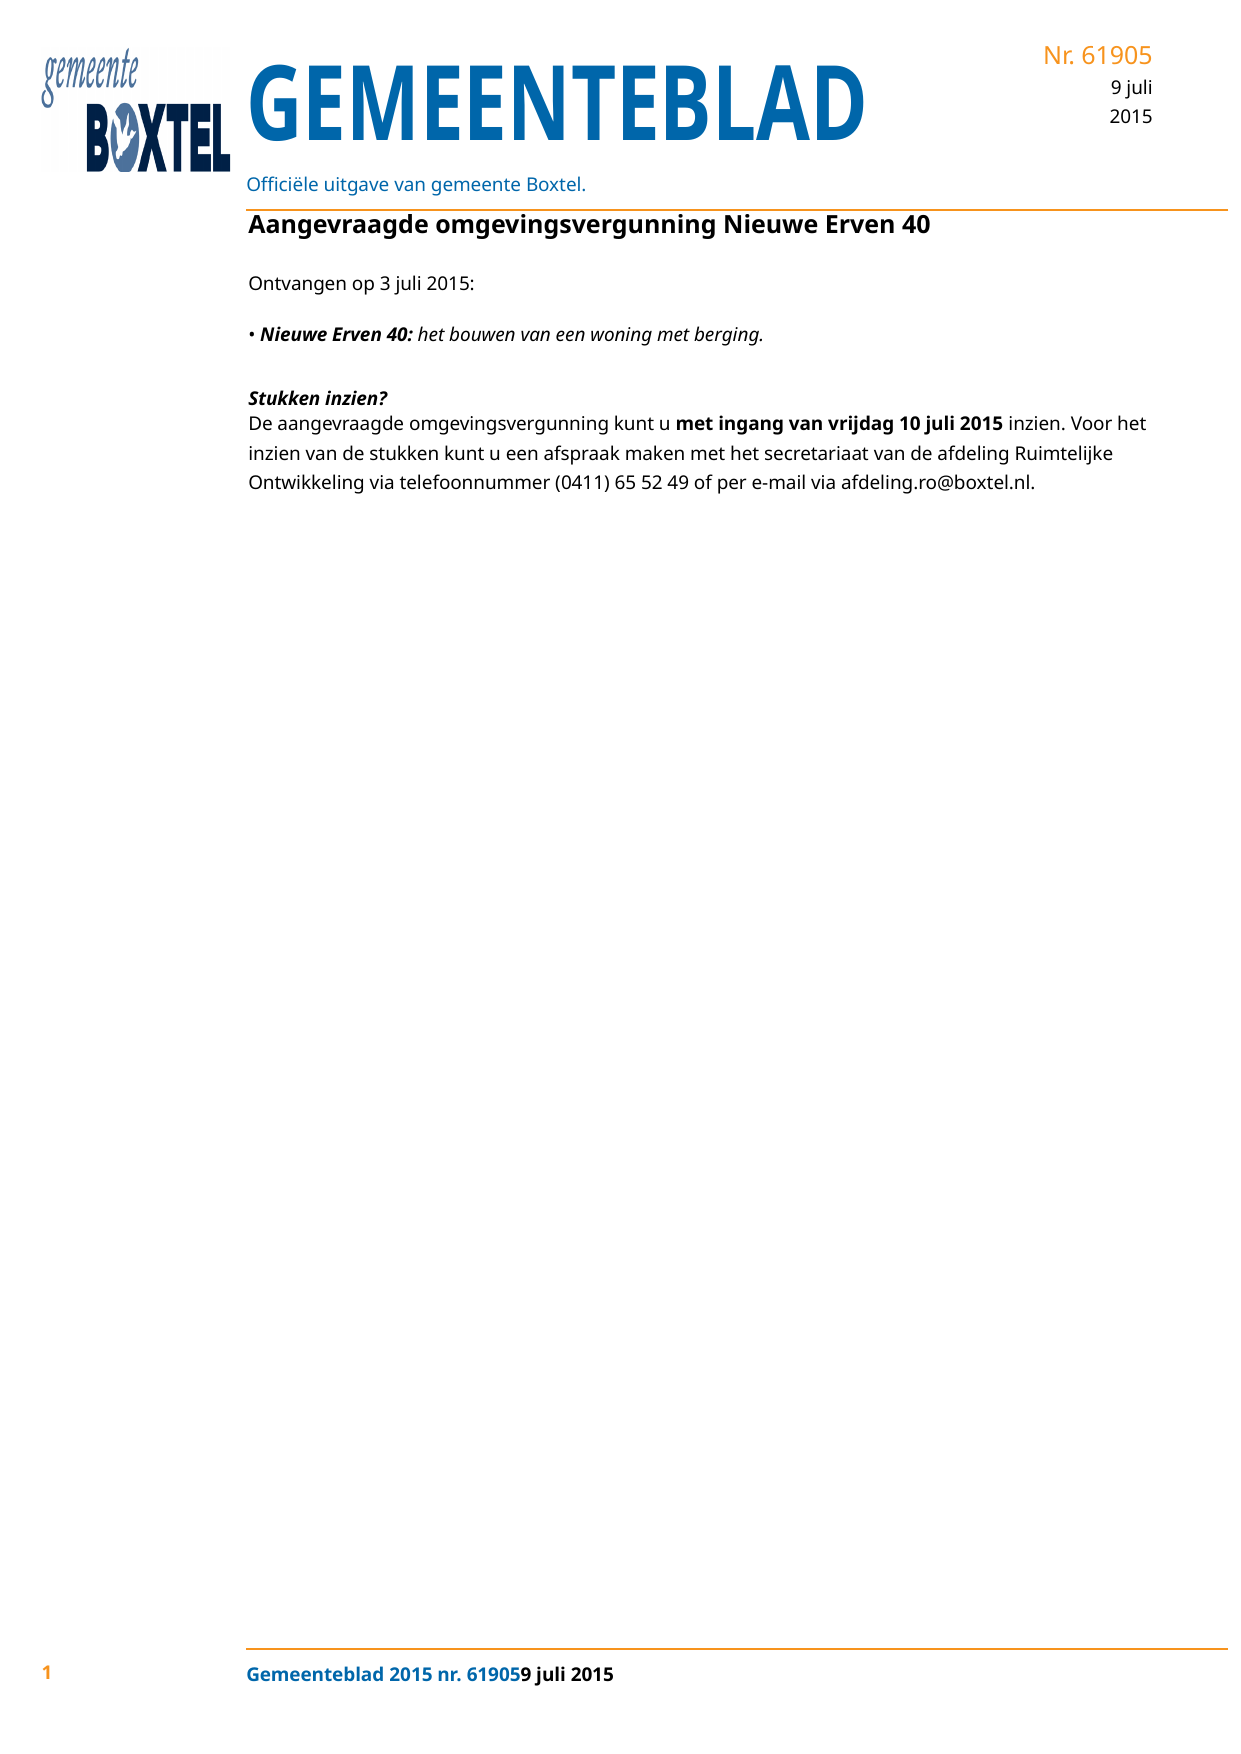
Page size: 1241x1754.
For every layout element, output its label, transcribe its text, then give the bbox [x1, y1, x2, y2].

text Aangevraagde omgevingsvergunning Nieuwe Erven 40 [248, 211, 1152, 241]
text • Nieuwe Erven 40: het bouwen van een woning met berging. [248, 321, 1152, 346]
text Ontvangen op 3 juli 2015: [248, 270, 1152, 296]
text Stukken inzien? [248, 385, 1152, 410]
text De aangevraagde omgevingsvergunning kunt u met ingang van vrijdag 10 juli 2015 inzien. Voor het inzien van de stukken kunt u een afspraak maken met het secretariaat van de afdeling Ruimtelijke Ontwikkeling via telefoonnummer (0411) 65 52 49 of per e-mail via afdeling.ro@boxtel.nl. [248, 410, 1152, 495]
picture [41, 47, 231, 172]
